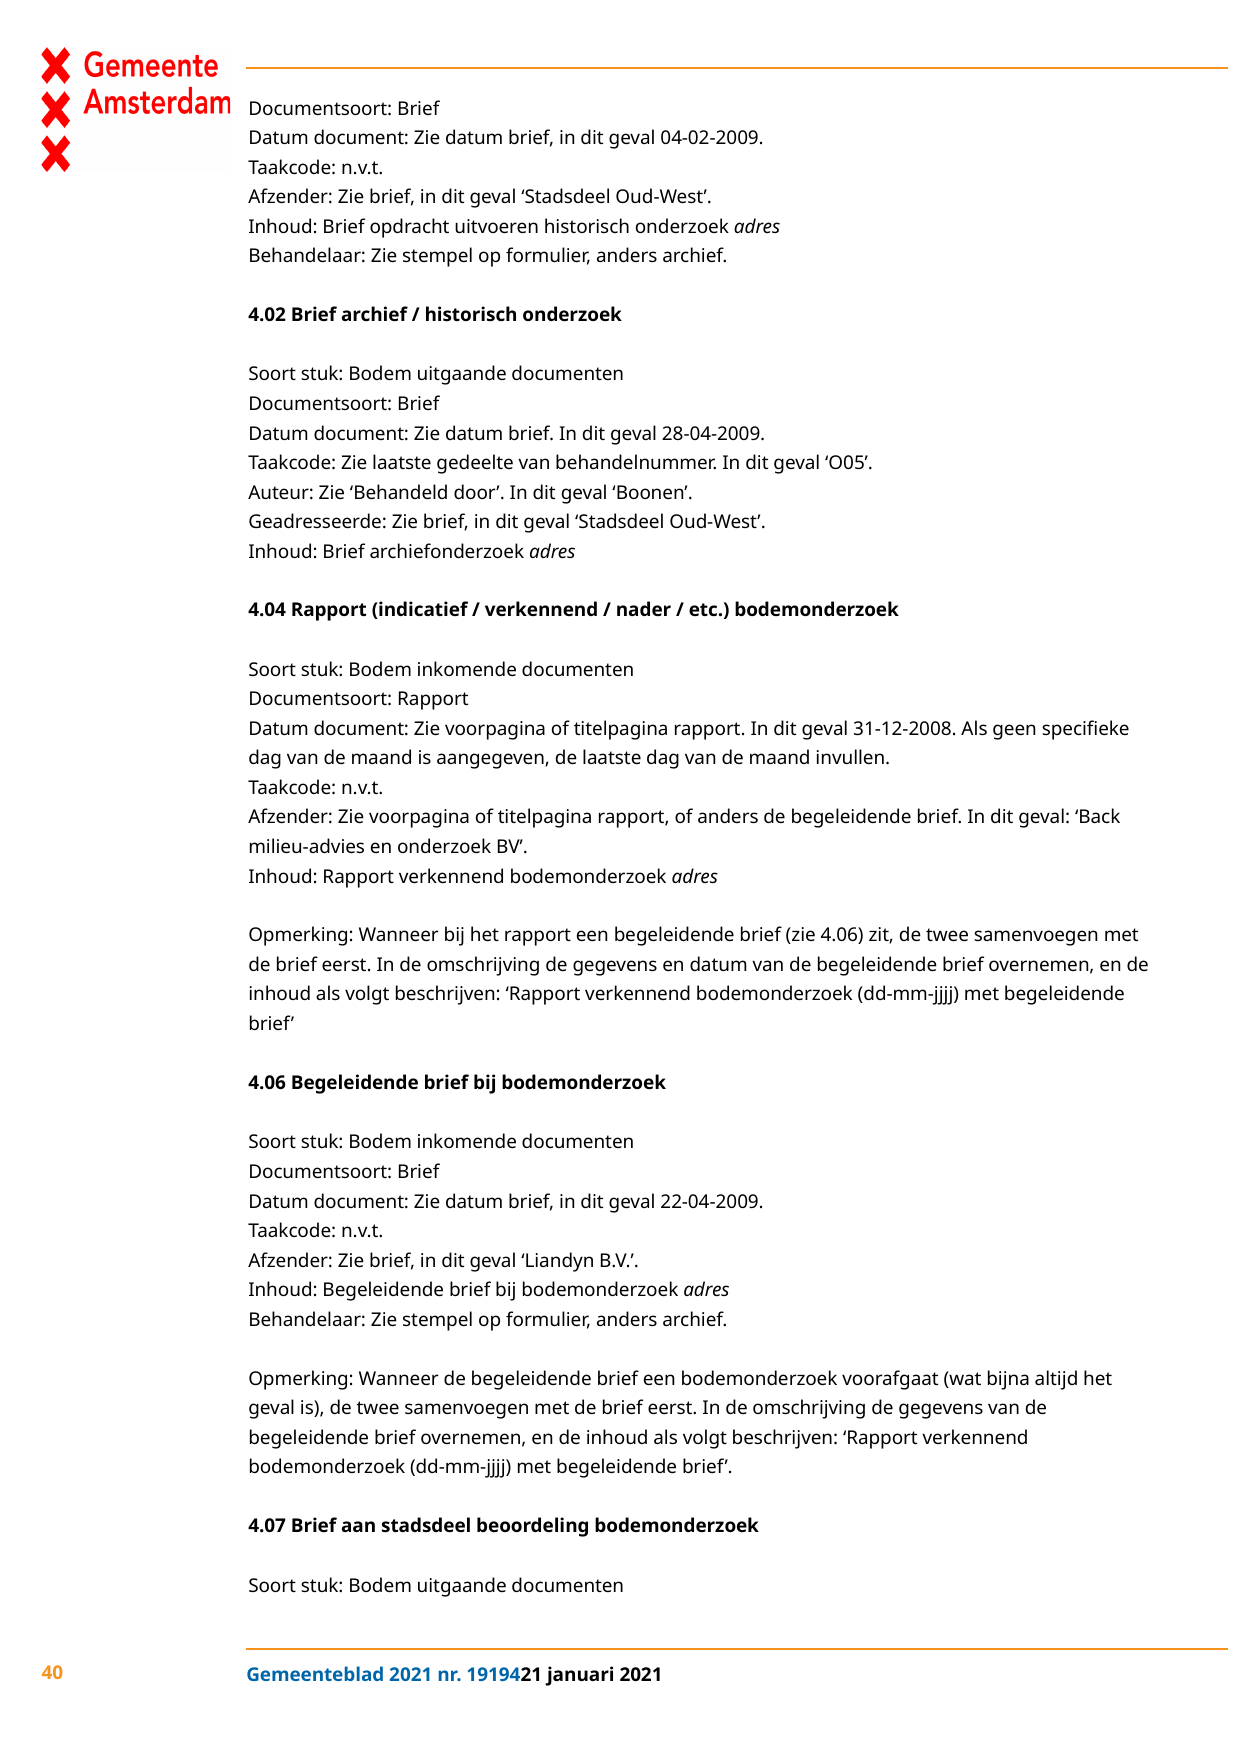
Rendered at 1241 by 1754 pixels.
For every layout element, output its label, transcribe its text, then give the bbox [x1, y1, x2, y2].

text 4.02 Brief archief / historisch onderzoek [248, 301, 1152, 327]
text 4.06 Begeleidende brief bij bodemonderzoek [248, 1069, 1152, 1095]
table_header Soort stuk: Bodem inkomende documenten Documentsoort: Rapport Datum document: Zie voorpagina of titelpagina rapport. In dit geval 31-12-2008. Als geen specifieke dag van de maand is aangegeven, de laatste dag van de maand invullen. Taakcode: n.v.t. Afzender: Zie voorpagina of titelpagina rapport, of anders de begeleidende brief. In dit geval: ‘Back milieu-advies en onderzoek BV’. Inhoud: Rapport verkennend bodemonderzoek adres [248, 656, 1152, 889]
text 4.07 Brief aan stadsdeel beoordeling bodemonderzoek [248, 1513, 1152, 1538]
table_header Soort stuk: Bodem uitgaande documenten Documentsoort: Brief Datum document: Zie datum brief. In dit geval 28-04-2009. Taakcode: Zie laatste gedeelte van behandelnummer. In dit geval ‘O05’. Auteur: Zie ‘Behandeld door’. In dit geval ‘Boonen’. Geadresseerde: Zie brief, in dit geval ‘Stadsdeel Oud-West’. Inhoud: Brief archiefonderzoek adres [248, 361, 1152, 564]
table_header Documentsoort: Brief Datum document: Zie datum brief, in dit geval 04-02-2009. Taakcode: n.v.t. Afzender: Zie brief, in dit geval ‘Stadsdeel Oud-West’. Inhoud: Brief opdracht uitvoeren historisch onderzoek adres Behandelaar: Zie stempel op formulier, anders archief. [248, 95, 1152, 268]
table_header Soort stuk: Bodem uitgaande documenten [248, 1572, 1152, 1598]
picture [41, 47, 231, 172]
text Opmerking: Wanneer bij het rapport een begeleidende brief (zie 4.06) zit, de twee samenvoegen met de brief eerst. In de omschrijving de gegevens en datum van de begeleidende brief overnemen, en de inhoud als volgt beschrijven: ‘Rapport verkennend bodemonderzoek (dd-mm-jjjj) met begeleidende brief’ [248, 921, 1152, 1036]
text Opmerking: Wanneer de begeleidende brief een bodemonderzoek voorafgaat (wat bijna altijd het geval is), de twee samenvoegen met de brief eerst. In de omschrijving de gegevens van de begeleidende brief overnemen, en de inhoud als volgt beschrijven: ‘Rapport verkennend bodemonderzoek (dd-mm-jjjj) met begeleidende brief’. [248, 1365, 1152, 1479]
table_header Soort stuk: Bodem inkomende documenten Documentsoort: Brief Datum document: Zie datum brief, in dit geval 22-04-2009. Taakcode: n.v.t. Afzender: Zie brief, in dit geval ‘Liandyn B.V.’. Inhoud: Begeleidende brief bij bodemonderzoek adres Behandelaar: Zie stempel op formulier, anders archief. [248, 1129, 1152, 1332]
text 4.04 Rapport (indicatief / verkennend / nader / etc.) bodemonderzoek [248, 597, 1152, 622]
